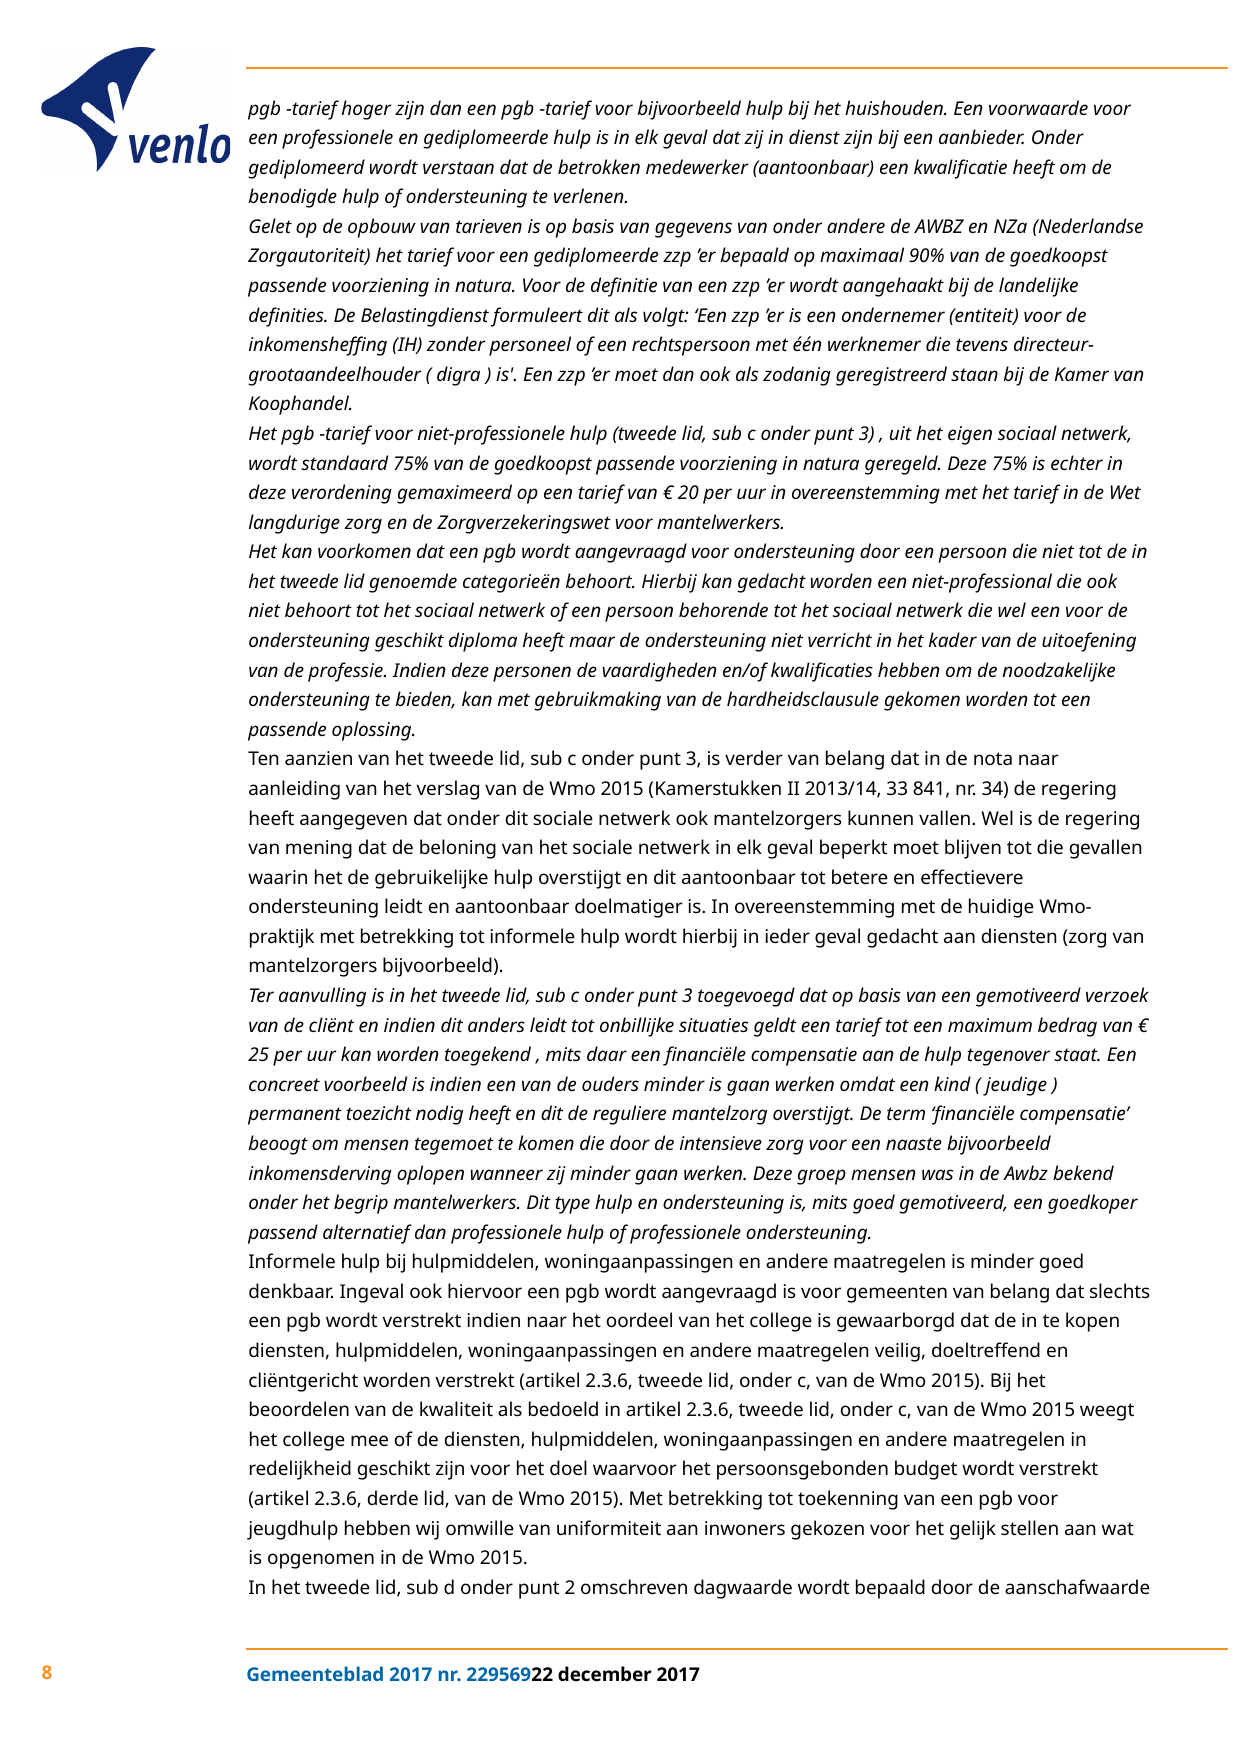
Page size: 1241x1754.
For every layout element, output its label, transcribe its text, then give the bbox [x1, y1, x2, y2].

text Ter aanvulling is in het tweede lid, sub c onder punt 3 toegevoegd dat op basis van een gemotiveerd verzoek van de cliënt en indien dit anders leidt tot onbillijke situaties geldt een tarief tot een maximum bedrag van € 25 per uur kan worden toegekend , mits daar een financiële compensatie aan de hulp tegenover staat. Een concreet voorbeeld is indien een van de ouders minder is gaan werken omdat een kind ( jeudige ) permanent toezicht nodig heeft en dit de reguliere mantelzorg overstijgt. De term ‘financiële compensatie’ beoogt om mensen tegemoet te komen die door de intensieve zorg voor een naaste bijvoorbeeld inkomensderving oplopen wanneer zij minder gaan werken. Deze groep mensen was in de Awbz bekend onder het begrip mantelwerkers. Dit type hulp en ondersteuning is, mits goed gemotiveerd, een goedkoper passend alternatief dan professionele hulp of professionele ondersteuning. [248, 982, 1152, 1245]
text In het tweede lid, sub d onder punt 2 omschreven dagwaarde wordt bepaald door de aanschafwaarde [248, 1574, 1152, 1600]
text pgb -tarief hoger zijn dan een pgb -tarief voor bijvoorbeeld hulp bij het huishouden. Een voorwaarde voor een professionele en gediplomeerde hulp is in elk geval dat zij in dienst zijn bij een aanbieder. Onder gediplomeerd wordt verstaan dat de betrokken medewerker (aantoonbaar) een kwalificatie heeft om de benodigde hulp of ondersteuning te verlenen. [248, 95, 1152, 209]
text Informele hulp bij hulpmiddelen, woningaanpassingen en andere maatregelen is minder goed denkbaar. Ingeval ook hiervoor een pgb wordt aangevraagd is voor gemeenten van belang dat slechts een pgb wordt verstrekt indien naar het oordeel van het college is gewaarborgd dat de in te kopen diensten, hulpmiddelen, woningaanpassingen en andere maatregelen veilig, doeltreffend en cliëntgericht worden verstrekt (artikel 2.3.6, tweede lid, onder c, van de Wmo 2015). Bij het beoordelen van de kwaliteit als bedoeld in artikel 2.3.6, tweede lid, onder c, van de Wmo 2015 weegt het college mee of de diensten, hulpmiddelen, woningaanpassingen en andere maatregelen in redelijkheid geschikt zijn voor het doel waarvoor het persoonsgebonden budget wordt verstrekt (artikel 2.3.6, derde lid, van de Wmo 2015). Met betrekking tot toekenning van een pgb voor jeugdhulp hebben wij omwille van uniformiteit aan inwoners gekozen voor het gelijk stellen aan wat is opgenomen in de Wmo 2015. [248, 1248, 1152, 1570]
picture [41, 47, 231, 172]
text Ten aanzien van het tweede lid, sub c onder punt 3, is verder van belang dat in de nota naar aanleiding van het verslag van de Wmo 2015 (Kamerstukken II 2013/14, 33 841, nr. 34) de regering heeft aangegeven dat onder dit sociale netwerk ook mantelzorgers kunnen vallen. Wel is de regering van mening dat de beloning van het sociale netwerk in elk geval beperkt moet blijven tot die gevallen waarin het de gebruikelijke hulp overstijgt en dit aantoonbaar tot betere en effectievere ondersteuning leidt en aantoonbaar doelmatiger is. In overeenstemming met de huidige Wmo-praktijk met betrekking tot informele hulp wordt hierbij in ieder geval gedacht aan diensten (zorg van mantelzorgers bijvoorbeeld). [248, 746, 1152, 978]
text Het pgb -tarief voor niet-professionele hulp (tweede lid, sub c onder punt 3) , uit het eigen sociaal netwerk, wordt standaard 75% van de goedkoopst passende voorziening in natura geregeld. Deze 75% is echter in deze verordening gemaximeerd op een tarief van € 20 per uur in overeenstemming met het tarief in de Wet langdurige zorg en de Zorgverzekeringswet voor mantelwerkers. [248, 420, 1152, 535]
text Het kan voorkomen dat een pgb wordt aangevraagd voor ondersteuning door een persoon die niet tot de in het tweede lid genoemde categorieën behoort. Hierbij kan gedacht worden een niet-professional die ook niet behoort tot het sociaal netwerk of een persoon behorende tot het sociaal netwerk die wel een voor de ondersteuning geschikt diploma heeft maar de ondersteuning niet verricht in het kader van de uitoefening van de professie. Indien deze personen de vaardigheden en/of kwalificaties hebben om de noodzakelijke ondersteuning te bieden, kan met gebruikmaking van de hardheidsclausule gekomen worden tot een passende oplossing. [248, 538, 1152, 742]
text Gelet op de opbouw van tarieven is op basis van gegevens van onder andere de AWBZ en NZa (Nederlandse Zorgautoriteit) het tarief voor een gediplomeerde zzp ’er bepaald op maximaal 90% van de goedkoopst passende voorziening in natura. Voor de definitie van een zzp ’er wordt aangehaakt bij de landelijke definities. De Belastingdienst formuleert dit als volgt: ‘Een zzp ’er is een ondernemer (entiteit) voor de inkomensheffing (IH) zonder personeel of een rechtspersoon met één werknemer die tevens directeur-grootaandeelhouder ( digra ) is'. Een zzp ’er moet dan ook als zodanig geregistreerd staan bij de Kamer van Koophandel. [248, 213, 1152, 416]
